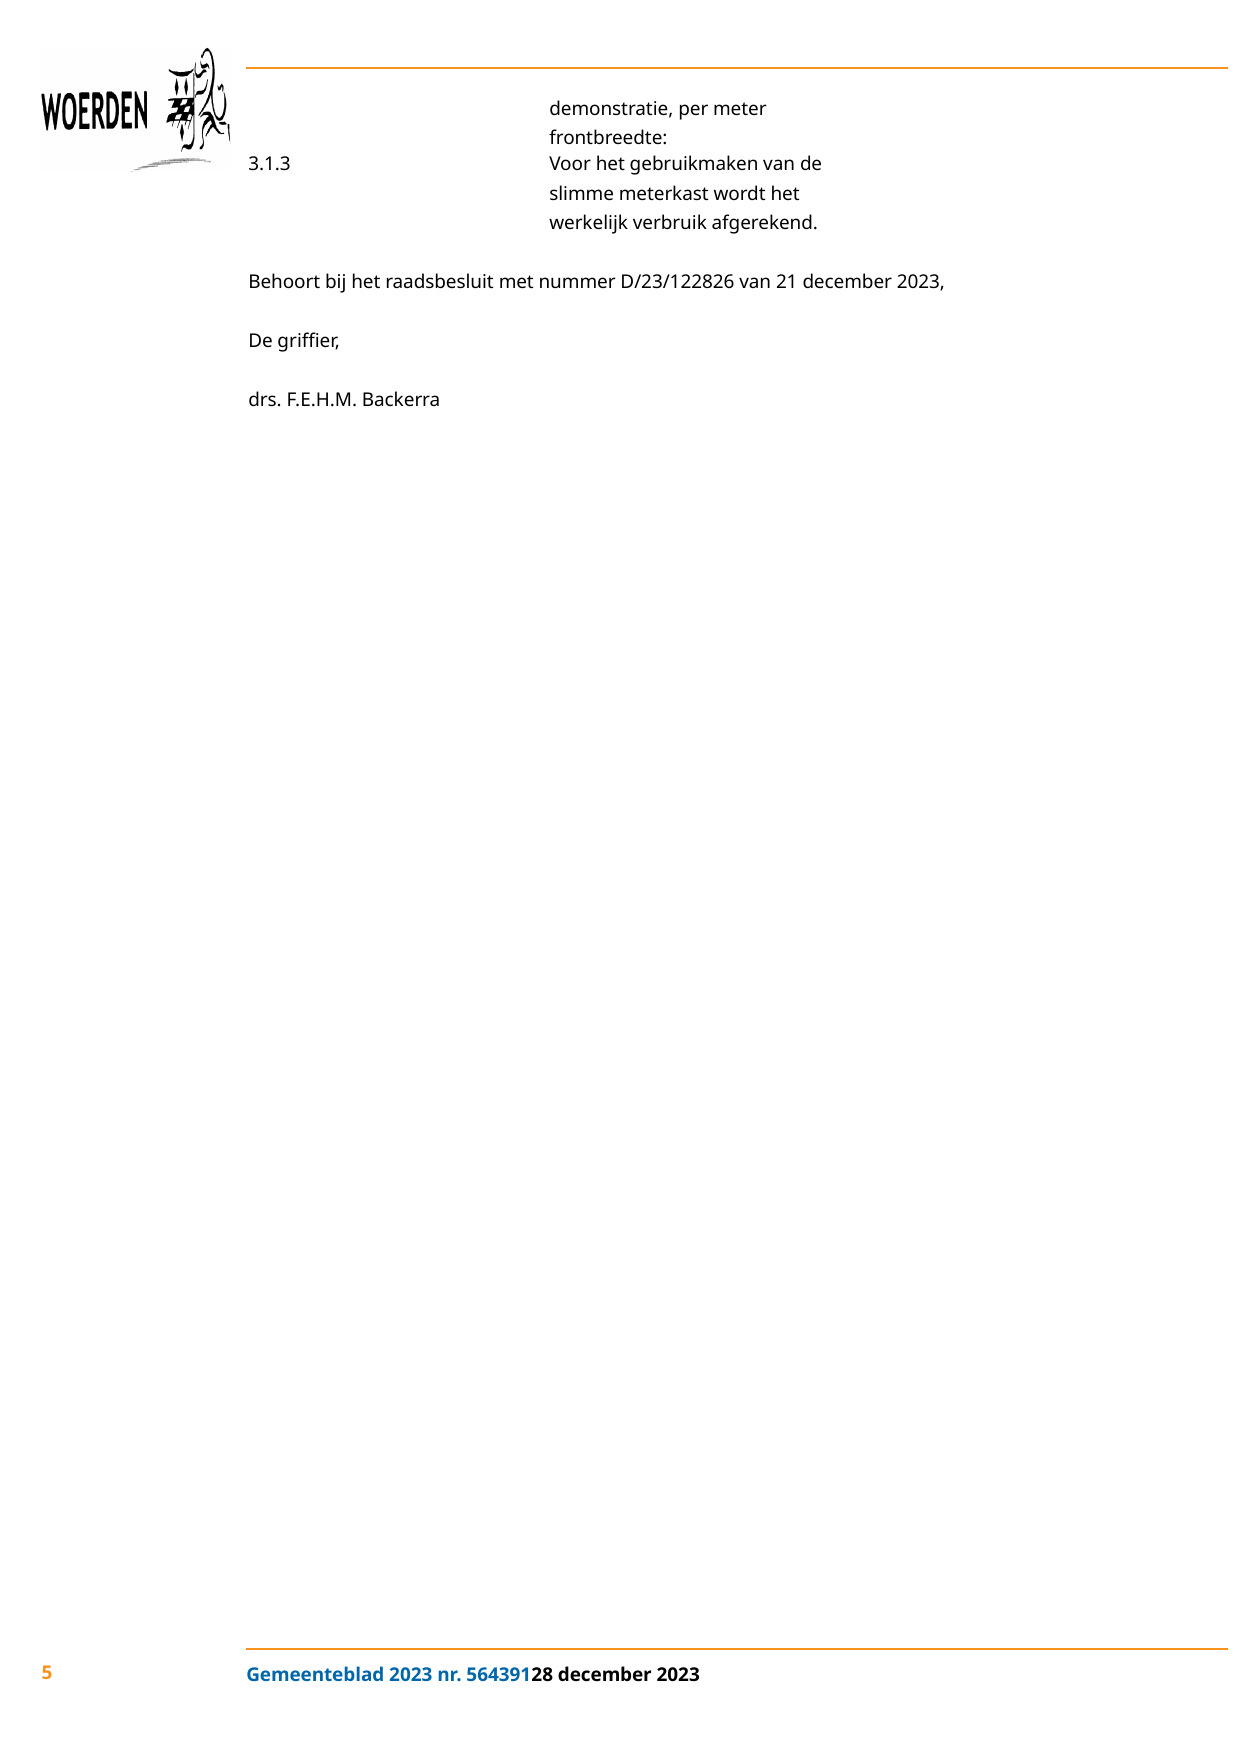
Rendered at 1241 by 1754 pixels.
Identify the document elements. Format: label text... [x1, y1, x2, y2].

table_cell Voor het gebruikmaken van de slimme meterkast wordt het werkelijk verbruik afgerekend. [549, 150, 850, 235]
text drs. F.E.H.M. Backerra [248, 386, 1152, 412]
table_cell [850, 95, 1152, 150]
picture [41, 47, 231, 172]
table_cell [248, 95, 549, 150]
text De griffier, [248, 327, 1152, 353]
table_cell demonstratie, per meter frontbreedte: [549, 95, 850, 150]
table_cell [850, 150, 1152, 235]
table_cell 3.1.3 [248, 150, 549, 235]
text Behoort bij het raadsbesluit met nummer D/23/122826 van 21 december 2023, [248, 268, 1152, 293]
